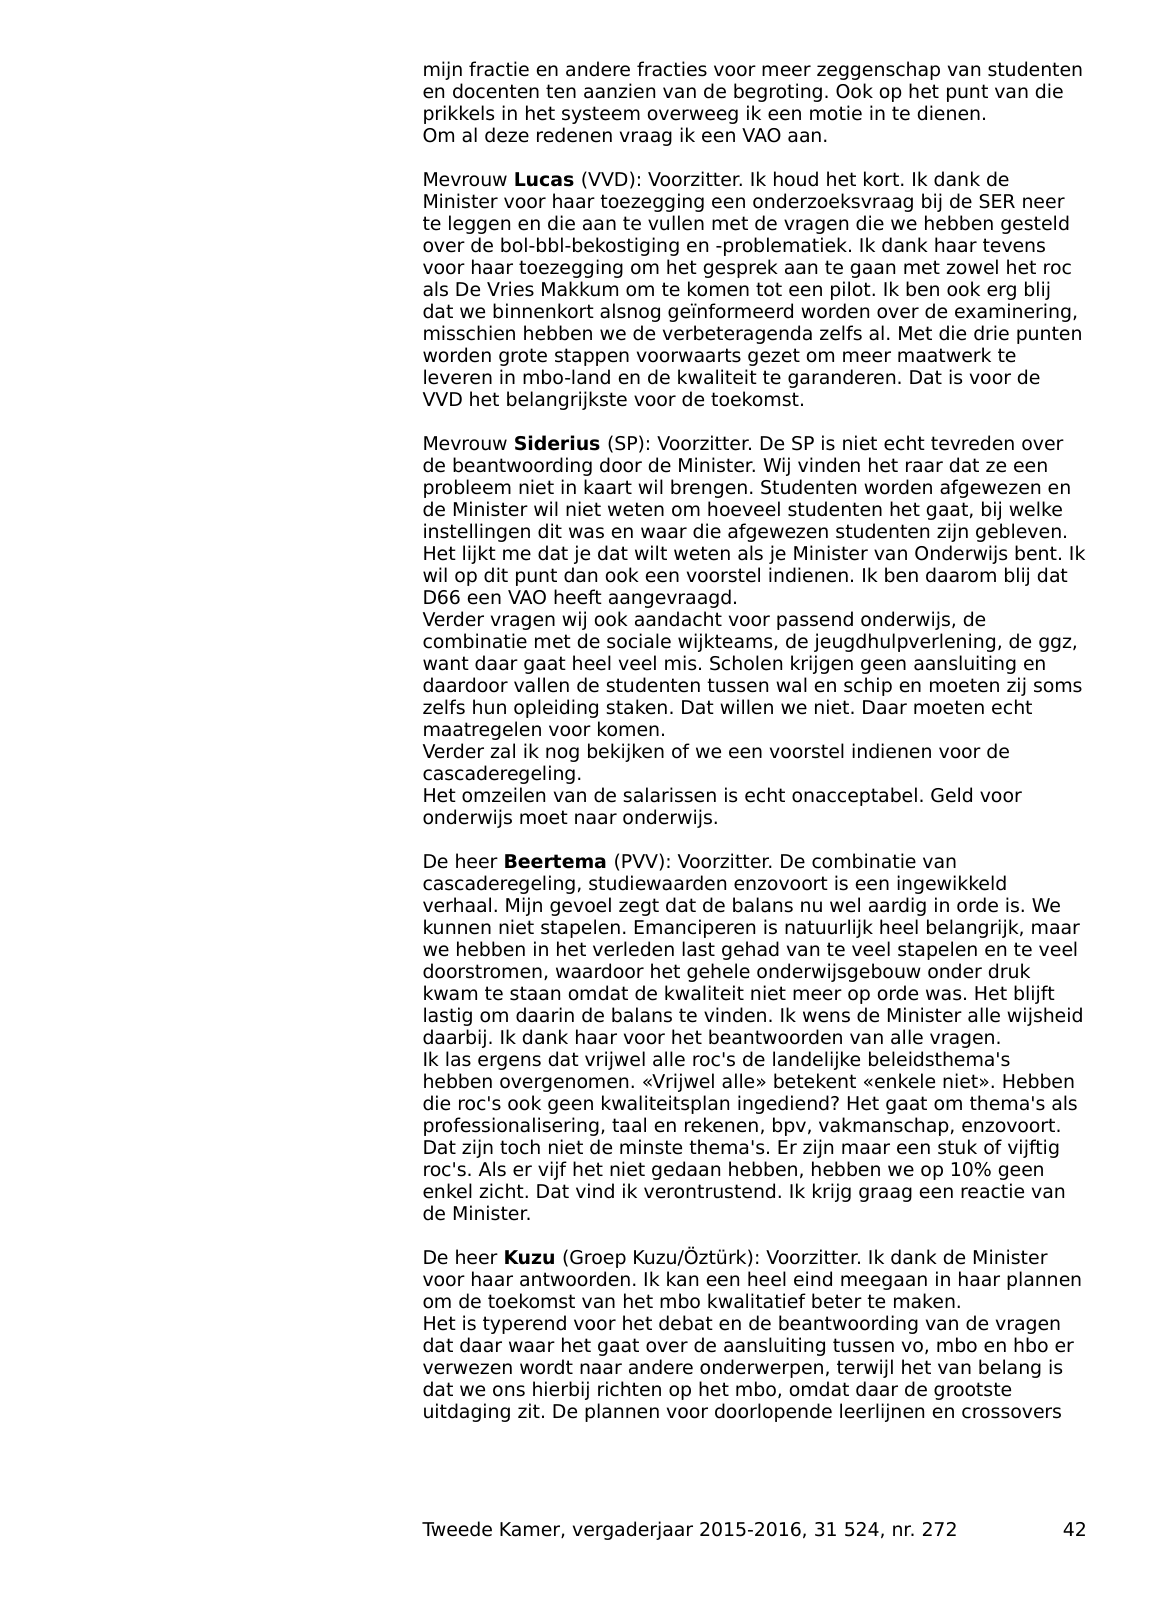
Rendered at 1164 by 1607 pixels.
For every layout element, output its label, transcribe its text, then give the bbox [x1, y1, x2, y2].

text Mevrouw Siderius (SP): Voorzitter. De SP is niet echt tevreden over de beantwoording door de Minister. Wij vinden het raar dat ze een probleem niet in kaart wil brengen. Studenten worden afgewezen en de Minister wil niet weten om hoeveel studenten het gaat, bij welke instellingen dit was en waar die afgewezen studenten zijn gebleven. Het lijkt me dat je dat wilt weten als je Minister van Onderwijs bent. Ik wil op dit punt dan ook een voorstel indienen. Ik ben daarom blij dat D66 een VAO heeft aangevraagd. [422, 433, 1087, 609]
text Verder zal ik nog bekijken of we een voorstel indienen voor de cascaderegeling. [422, 741, 1087, 785]
text Het omzeilen van de salarissen is echt onacceptabel. Geld voor onderwijs moet naar onderwijs. [422, 785, 1087, 829]
text De heer Kuzu (Groep Kuzu/Öztürk): Voorzitter. Ik dank de Minister voor haar antwoorden. Ik kan een heel eind meegaan in haar plannen om de toekomst van het mbo kwalitatief beter te maken. [422, 1247, 1087, 1313]
text De heer Beertema (PVV): Voorzitter. De combinatie van cascaderegeling, studiewaarden enzovoort is een ingewikkeld verhaal. Mijn gevoel zegt dat de balans nu wel aardig in orde is. We kunnen niet stapelen. Emanciperen is natuurlijk heel belangrijk, maar we hebben in het verleden last gehad van te veel stapelen en te veel doorstromen, waardoor het gehele onderwijsgebouw onder druk kwam te staan omdat de kwaliteit niet meer op orde was. Het blijft lastig om daarin de balans te vinden. Ik wens de Minister alle wijsheid daarbij. Ik dank haar voor het beantwoorden van alle vragen. [422, 851, 1087, 1049]
text mijn fractie en andere fracties voor meer zeggenschap van studenten en docenten ten aanzien van de begroting. Ook op het punt van die prikkels in het systeem overweeg ik een motie in te dienen. [422, 59, 1087, 125]
text Verder vragen wij ook aandacht voor passend onderwijs, de combinatie met de sociale wijkteams, de jeugdhulpverlening, de ggz, want daar gaat heel veel mis. Scholen krijgen geen aansluiting en daardoor vallen de studenten tussen wal en schip en moeten zij soms zelfs hun opleiding staken. Dat willen we niet. Daar moeten echt maatregelen voor komen. [422, 609, 1087, 741]
text Ik las ergens dat vrijwel alle roc's de landelijke beleidsthema's hebben overgenomen. «Vrijwel alle» betekent «enkele niet». Hebben die roc's ook geen kwaliteitsplan ingediend? Het gaat om thema's als professionalisering, taal en rekenen, bpv, vakmanschap, enzovoort. Dat zijn toch niet de minste thema's. Er zijn maar een stuk of vijftig roc's. Als er vijf het niet gedaan hebben, hebben we op 10% geen enkel zicht. Dat vind ik verontrustend. Ik krijg graag een reactie van de Minister. [422, 1049, 1087, 1224]
text Om al deze redenen vraag ik een VAO aan. [422, 125, 1087, 147]
text Mevrouw Lucas (VVD): Voorzitter. Ik houd het kort. Ik dank de Minister voor haar toezegging een onderzoeksvraag bij de SER neer te leggen en die aan te vullen met de vragen die we hebben gesteld over de bol-bbl-bekostiging en -problematiek. Ik dank haar tevens voor haar toezegging om het gesprek aan te gaan met zowel het roc als De Vries Makkum om te komen tot een pilot. Ik ben ook erg blij dat we binnenkort alsnog geïnformeerd worden over de examinering, misschien hebben we de verbeteragenda zelfs al. Met die drie punten worden grote stappen voorwaarts gezet om meer maatwerk te leveren in mbo-land en de kwaliteit te garanderen. Dat is voor de VVD het belangrijkste voor de toekomst. [422, 169, 1087, 411]
text Het is typerend voor het debat en de beantwoording van de vragen dat daar waar het gaat over de aansluiting tussen vo, mbo en hbo er verwezen wordt naar andere onderwerpen, terwijl het van belang is dat we ons hierbij richten op het mbo, omdat daar de grootste uitdaging zit. De plannen voor doorlopende leerlijnen en crossovers [422, 1313, 1087, 1423]
